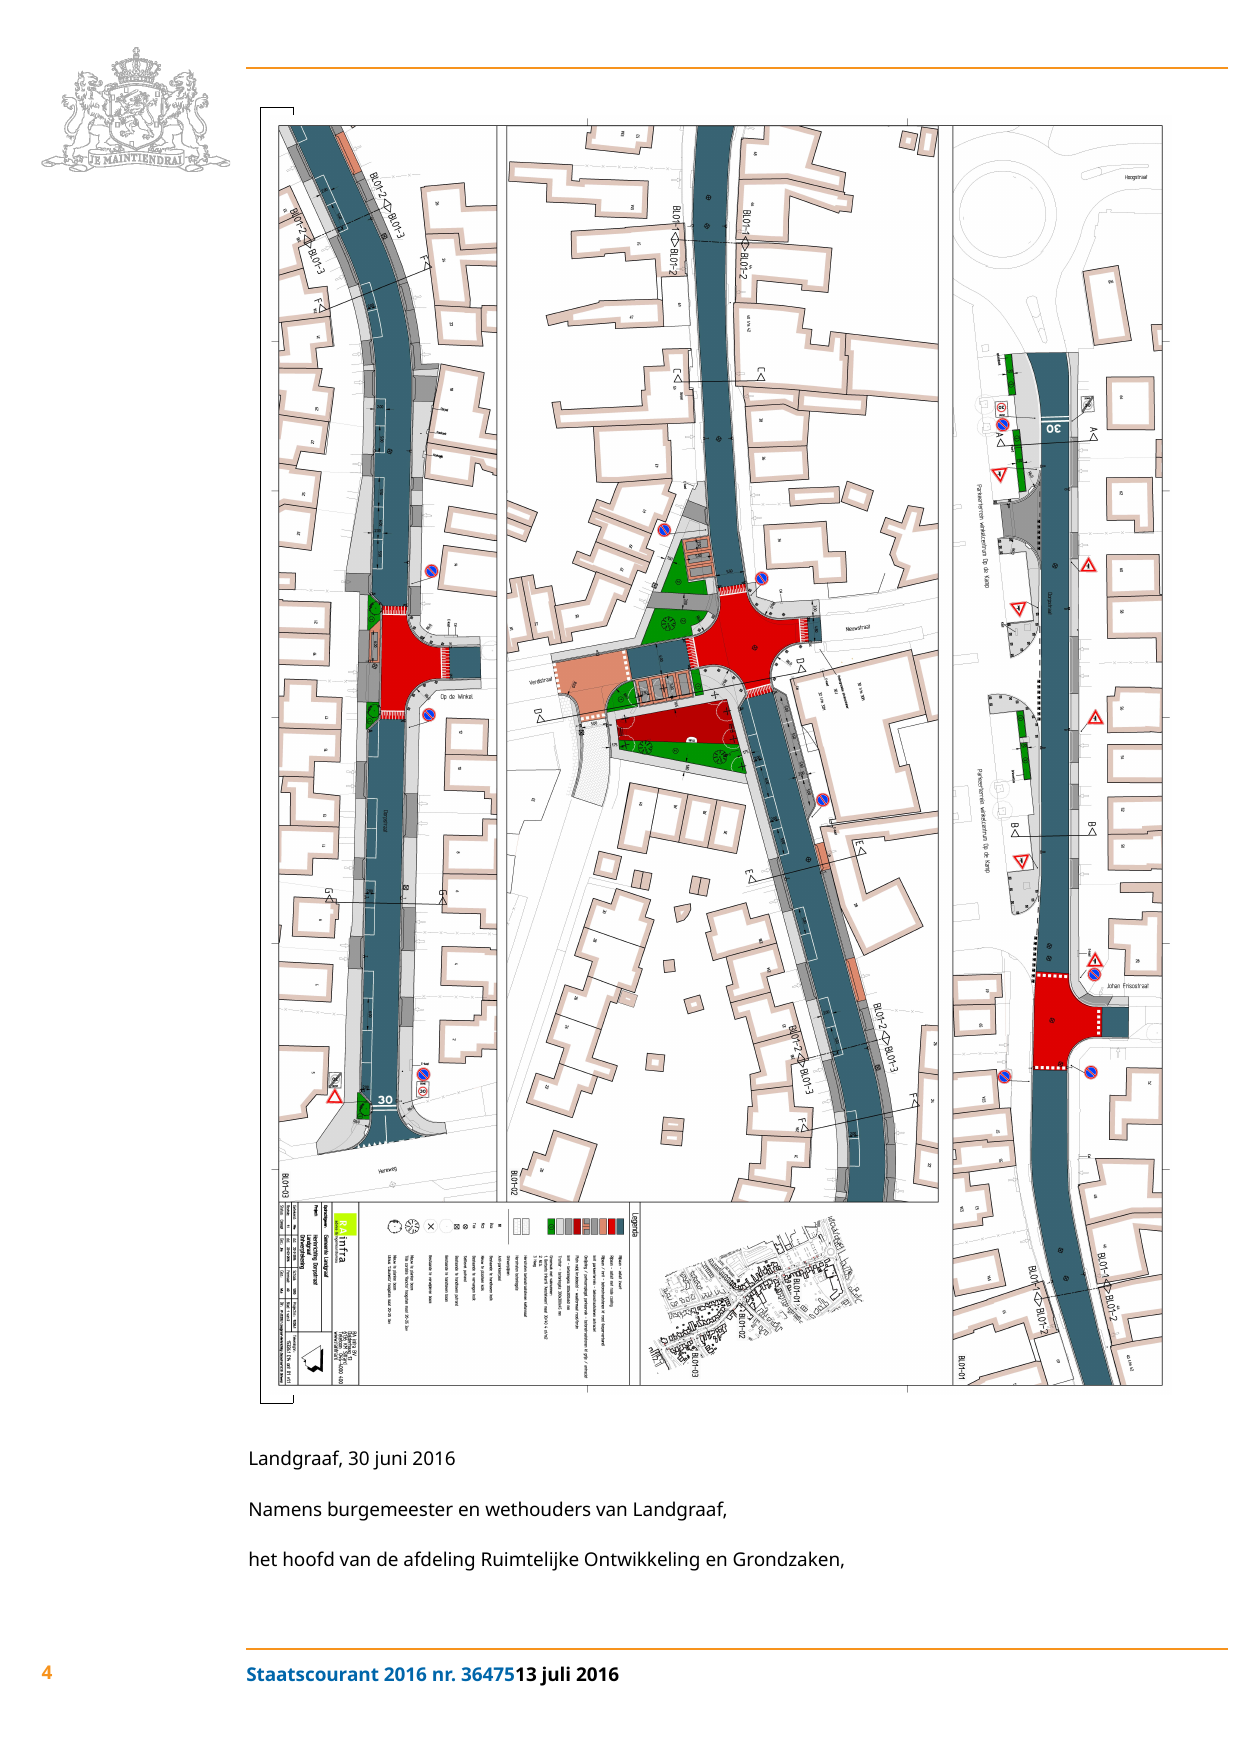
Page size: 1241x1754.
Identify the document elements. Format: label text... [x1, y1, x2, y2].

picture [41, 47, 231, 172]
text het hoofd van de afdeling Ruimtelijke Ontwikkeling en Grondzaken, [248, 1546, 1152, 1572]
picture [268, 115, 1173, 1395]
text Landgraaf, 30 juni 2016 [248, 1445, 1152, 1471]
text Namens burgemeester en wethouders van Landgraaf, [248, 1496, 1152, 1522]
